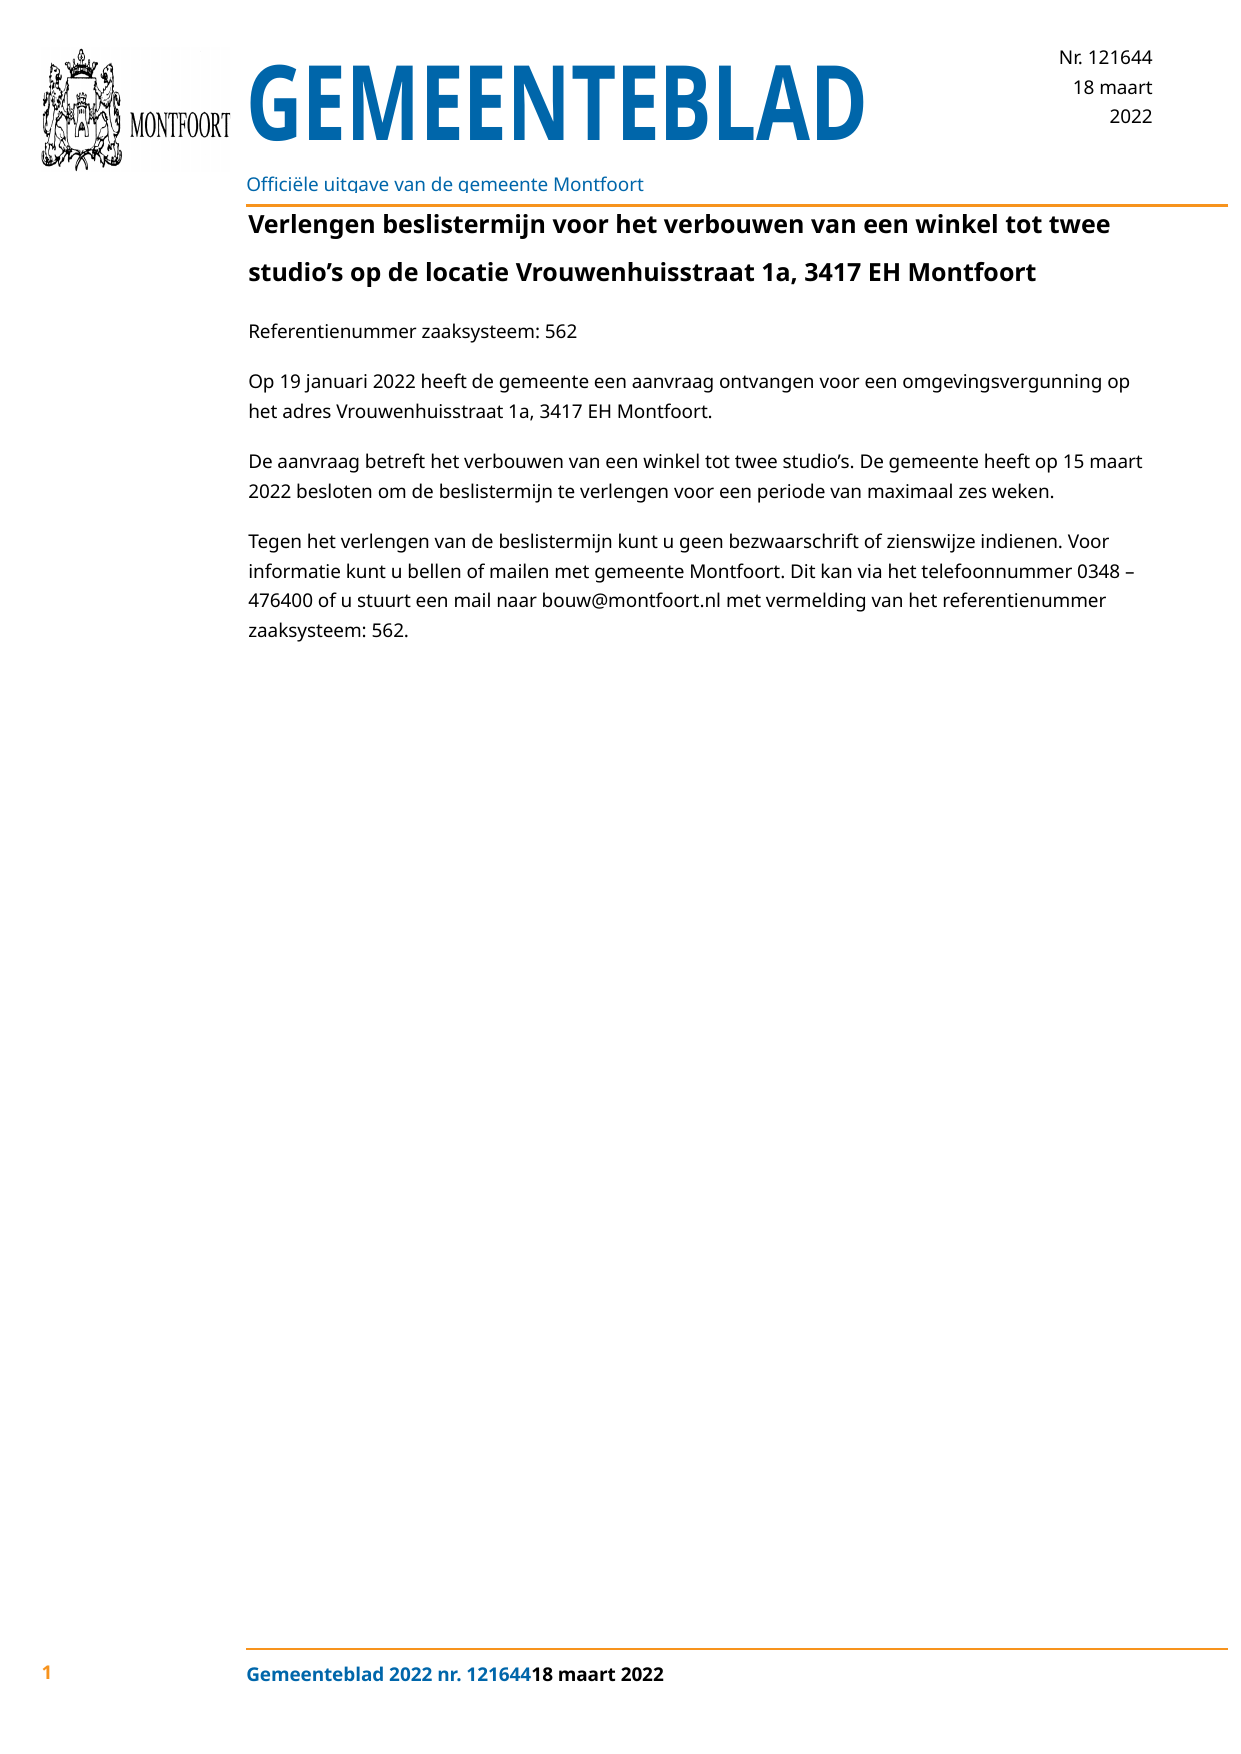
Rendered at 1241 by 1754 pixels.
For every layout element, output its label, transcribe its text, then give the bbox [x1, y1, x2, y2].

text Referentienummer zaaksysteem: 562 [248, 318, 1152, 344]
text Tegen het verlengen van de beslistermijn kunt u geen bezwaarschrift of zienswijze indienen. Voor informatie kunt u bellen of mailen met gemeente Montfoort. Dit kan via het telefoonnummer 0348 – 476400 of u stuurt een mail naar bouw@montfoort.nl met vermelding van het referentienummer zaaksysteem: 562. [248, 528, 1152, 643]
text Verlengen beslistermijn voor het verbouwen van een winkel tot twee studio’s op de locatie Vrouwenhuisstraat 1a, 3417 EH Montfoort [248, 207, 1152, 288]
picture [41, 47, 231, 172]
text De aanvraag betreft het verbouwen van een winkel tot twee studio’s. De gemeente heeft op 15 maart 2022 besloten om de beslistermijn te verlengen voor een periode van maximaal zes weken. [248, 448, 1152, 504]
text Op 19 januari 2022 heeft de gemeente een aanvraag ontvangen voor een omgevingsvergunning op het adres Vrouwenhuisstraat 1a, 3417 EH Montfoort. [248, 368, 1152, 424]
